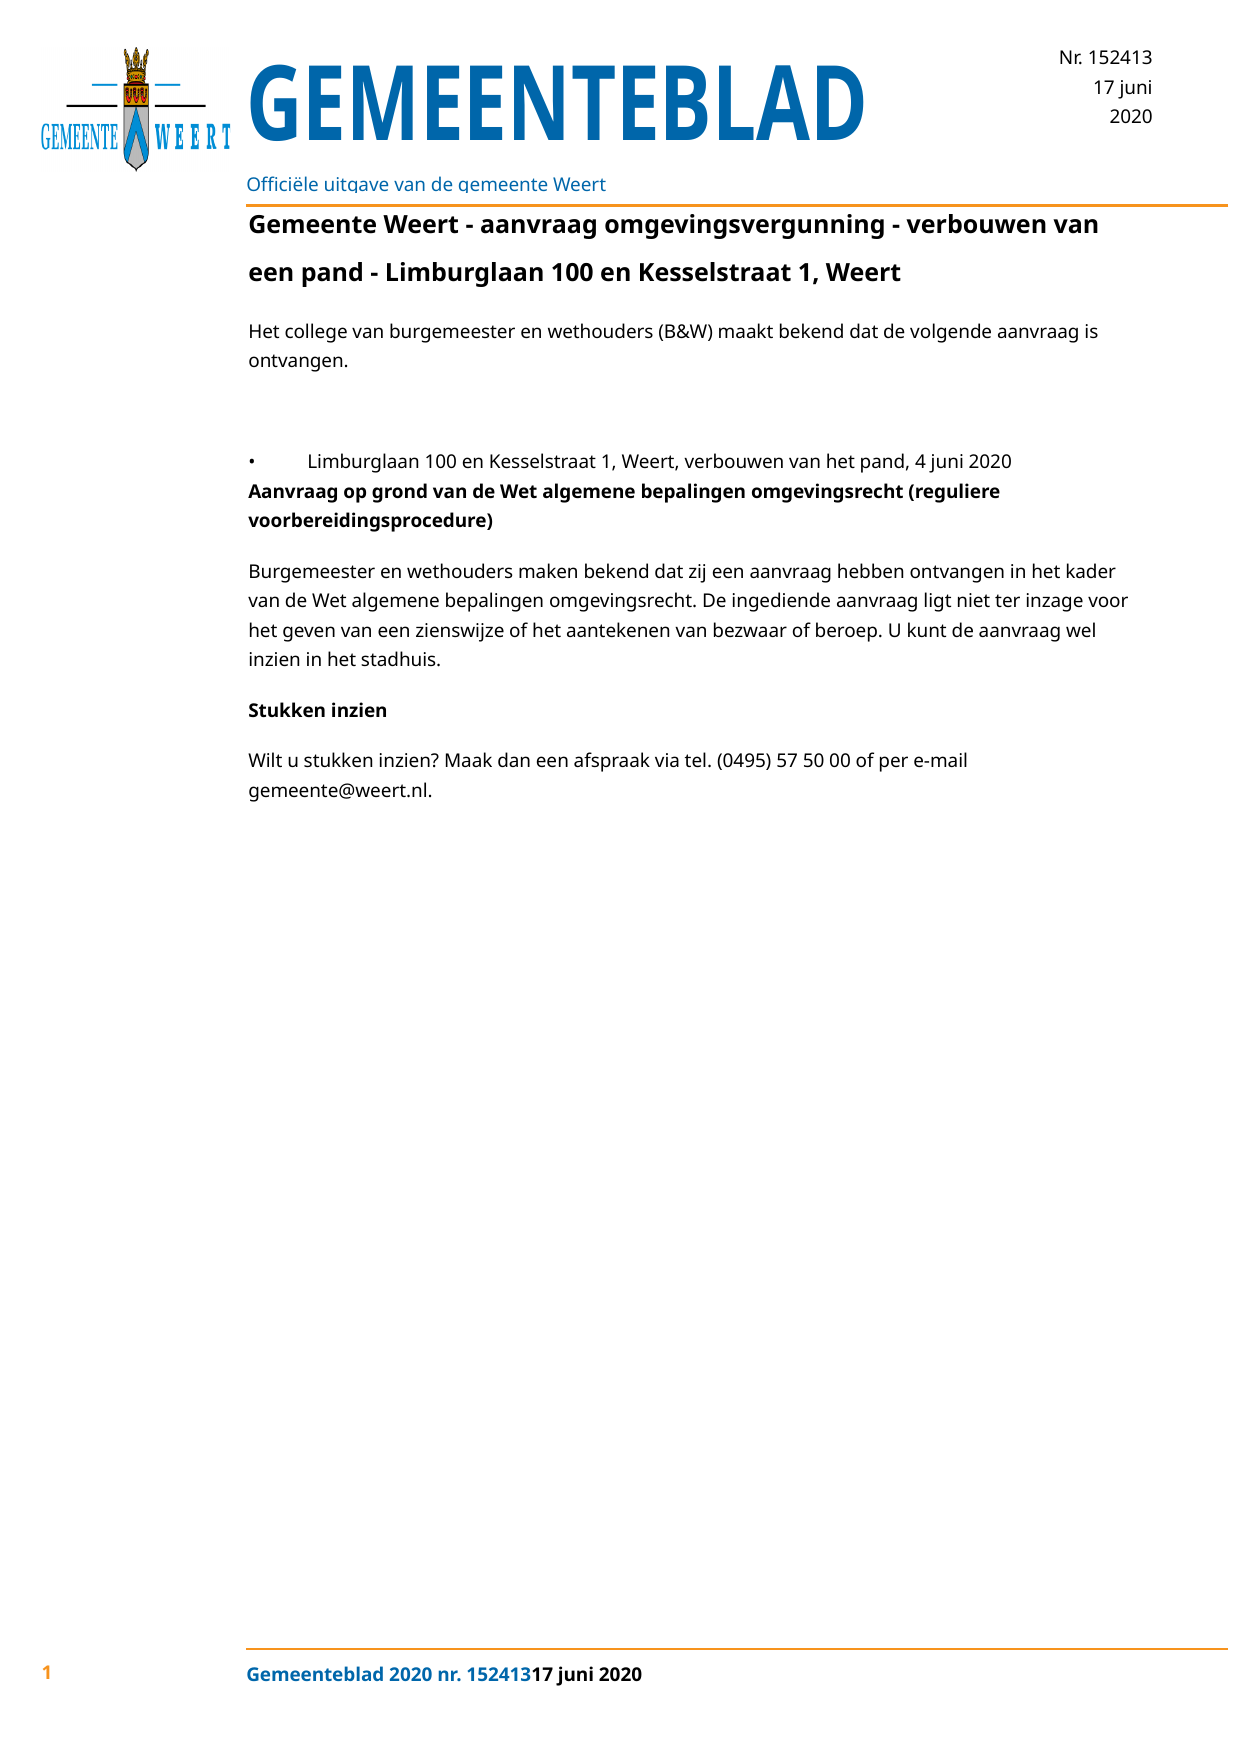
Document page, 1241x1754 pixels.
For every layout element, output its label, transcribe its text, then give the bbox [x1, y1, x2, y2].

text Wilt u stukken inzien? Maak dan een afspraak via tel. (0495) 57 50 00 of per e-mail gemeente@weert.nl. [248, 747, 1152, 803]
list Limburglaan 100 en Kesselstraat 1, Weert, verbouwen van het pand, 4 juni 2020 [248, 448, 1152, 474]
text Gemeente Weert - aanvraag omgevingsvergunning - verbouwen van een pand - Limburglaan 100 en Kesselstraat 1, Weert [248, 207, 1152, 288]
text Burgemeester en wethouders maken bekend dat zij een aanvraag hebben ontvangen in het kader van de Wet algemene bepalingen omgevingsrecht. De ingediende aanvraag ligt niet ter inzage voor het geven van een zienswijze of het aantekenen van bezwaar of beroep. U kunt de aanvraag wel inzien in het stadhuis. [248, 558, 1152, 672]
picture [41, 47, 231, 172]
text Het college van burgemeester en wethouders (B&W) maakt bekend dat de volgende aanvraag is ontvangen. [248, 318, 1152, 373]
text Aanvraag op grond van de Wet algemene bepalingen omgevingsrecht (reguliere voorbereidingsprocedure) [248, 478, 1152, 533]
text Stukken inzien [248, 697, 1152, 723]
